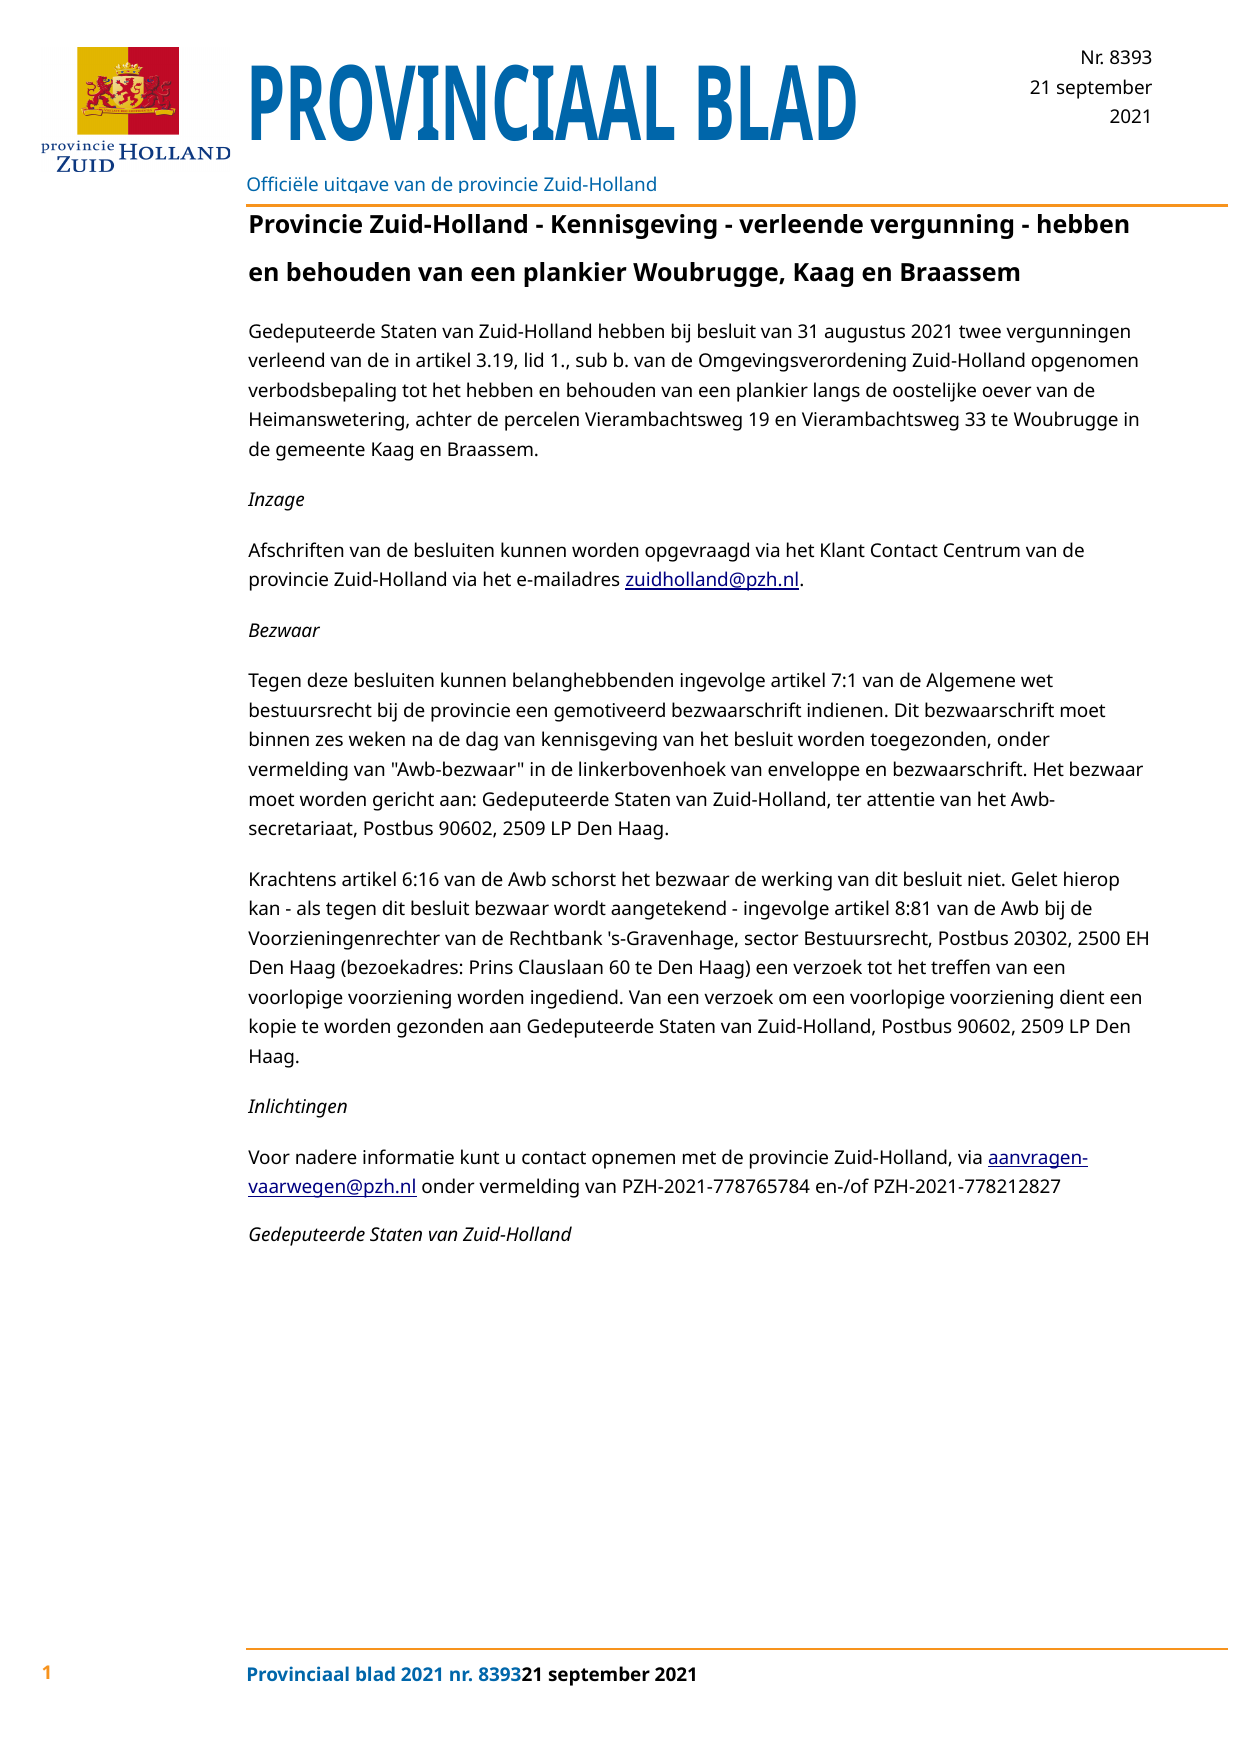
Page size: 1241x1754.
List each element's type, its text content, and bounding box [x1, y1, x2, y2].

text Bezwaar [248, 617, 1152, 643]
text Gedeputeerde Staten van Zuid-Holland [248, 1222, 1152, 1247]
text Inzage [248, 487, 1152, 512]
text Provincie Zuid-Holland - Kennisgeving - verleende vergunning - hebben en behouden van een plankier Woubrugge, Kaag en Braassem [248, 207, 1152, 288]
picture [41, 47, 231, 172]
text Afschriften van de besluiten kunnen worden opgevraagd via het Klant Contact Centrum van de provincie Zuid-Holland via het e-mailadres zuidholland@pzh.nl. [248, 537, 1152, 592]
text Krachtens artikel 6:16 van de Awb schorst het bezwaar de werking van dit besluit niet. Gelet hierop kan - als tegen dit besluit bezwaar wordt aangetekend - ingevolge artikel 8:81 van de Awb bij de Voorzieningenrechter van de Rechtbank 's-Gravenhage, sector Bestuursrecht, Postbus 20302, 2500 EH Den Haag (bezoekadres: Prins Clauslaan 60 te Den Haag) een verzoek tot het treffen van een voorlopige voorziening worden ingediend. Van een verzoek om een voorlopige voorziening dient een kopie te worden gezonden aan Gedeputeerde Staten van Zuid-Holland, Postbus 90602, 2509 LP Den Haag. [248, 866, 1152, 1069]
text Voor nadere informatie kunt u contact opnemen met de provincie Zuid-Holland, via aanvragen-vaarwegen@pzh.nl onder vermelding van PZH-2021-778765784 en-/of PZH-2021-778212827 [248, 1144, 1152, 1199]
text Inlichtingen [248, 1094, 1152, 1119]
text Tegen deze besluiten kunnen belanghebbenden ingevolge artikel 7:1 van de Algemene wet bestuursrecht bij de provincie een gemotiveerd bezwaarschrift indienen. Dit bezwaarschrift moet binnen zes weken na de dag van kennisgeving van het besluit worden toegezonden, onder vermelding van "Awb-bezwaar" in de linkerbovenhoek van enveloppe en bezwaarschrift. Het bezwaar moet worden gericht aan: Gedeputeerde Staten van Zuid-Holland, ter attentie van het Awb-secretariaat, Postbus 90602, 2509 LP Den Haag. [248, 667, 1152, 841]
text Gedeputeerde Staten van Zuid-Holland hebben bij besluit van 31 augustus 2021 twee vergunningen verleend van de in artikel 3.19, lid 1., sub b. van de Omgevingsverordening Zuid-Holland opgenomen verbodsbepaling tot het hebben en behouden van een plankier langs de oostelijke oever van de Heimanswetering, achter de percelen Vierambachtsweg 19 en Vierambachtsweg 33 te Woubrugge in de gemeente Kaag en Braassem. [248, 318, 1152, 462]
